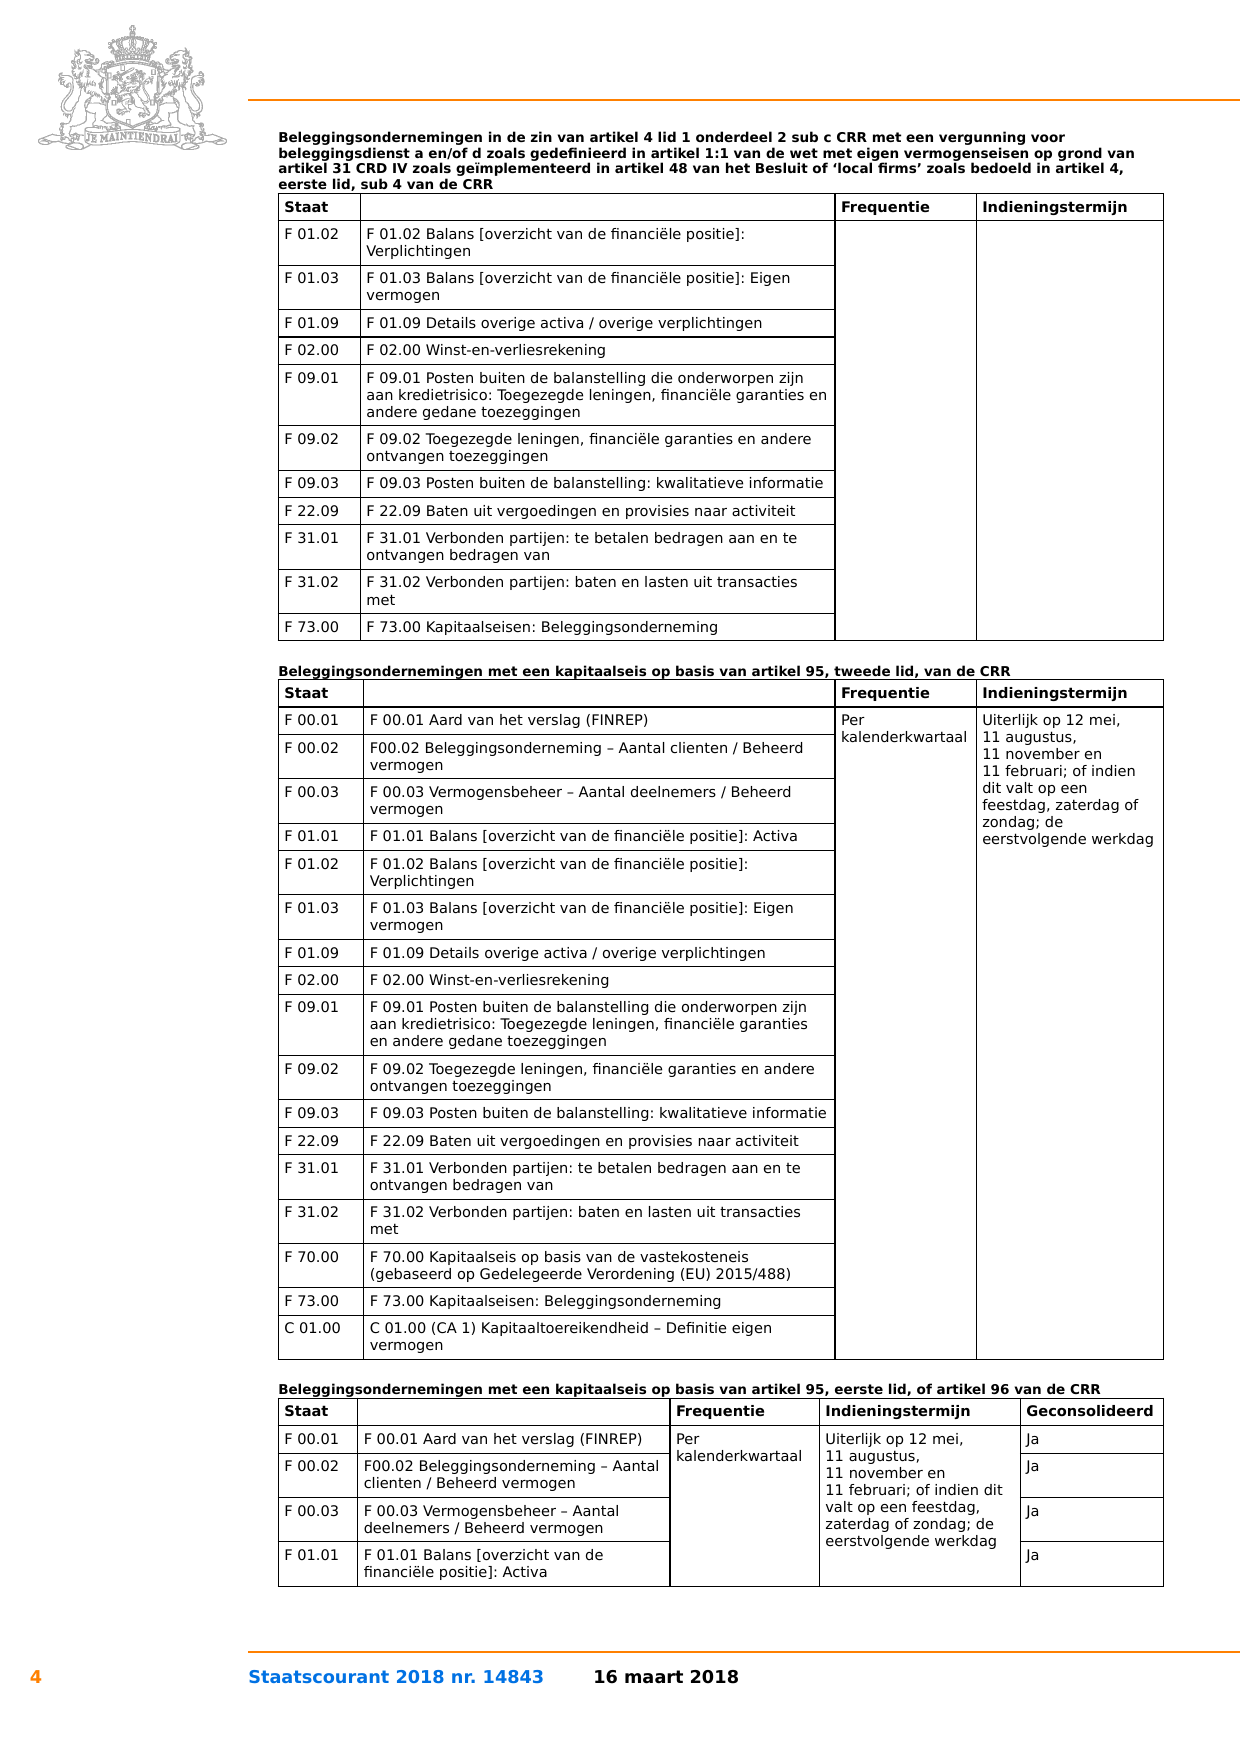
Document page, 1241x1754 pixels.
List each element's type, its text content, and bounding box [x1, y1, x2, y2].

table_cell F 09.02 [279, 1056, 363, 1099]
table_cell F 00.03 Vermogensbeheer – Aantal deelnemers / Beheerd vermogen [364, 779, 834, 823]
table_cell C 01.00 [279, 1316, 363, 1359]
table_cell F 00.01 Aard van het verslag (FINREP) [358, 1426, 669, 1452]
table_cell [358, 1399, 669, 1425]
table_cell [977, 221, 1163, 640]
table_cell Uiterlijk op 12 mei, 11 augustus, 11 november en 11 februari; of indien dit valt op een feestdag, zaterdag of zondag; de eerstvolgende werkdag [820, 1426, 1020, 1586]
table_cell F 01.02 [279, 851, 363, 894]
table_cell F 02.00 Winst-en-verliesrekening [364, 967, 834, 993]
table_cell F 01.02 Balans [overzicht van de financiële positie]: Verplichtingen [364, 851, 834, 894]
table_cell F 00.01 Aard van het verslag (FINREP) [364, 708, 834, 734]
table_cell Ja [1021, 1454, 1163, 1497]
table_cell Per kalenderkwartaal [836, 708, 976, 1359]
table_cell F 00.01 [279, 708, 363, 734]
table_cell Indieningstermijn [977, 194, 1163, 220]
table_cell F 73.00 Kapitaalseisen: Beleggingsonderneming [361, 614, 834, 640]
table_cell F 22.09 [279, 1128, 363, 1154]
table_cell F 00.03 Vermogensbeheer – Aantal deelnemers / Beheerd vermogen [358, 1498, 669, 1541]
table_cell Frequentie [836, 194, 976, 220]
table_cell F 73.00 [279, 614, 360, 640]
table_cell Staat [279, 680, 363, 706]
table_cell Per kalenderkwartaal [671, 1426, 819, 1586]
table_cell F 31.01 Verbonden partijen: te betalen bedragen aan en te ontvangen bedragen van [361, 525, 834, 569]
table_cell F 31.01 Verbonden partijen: te betalen bedragen aan en te ontvangen bedragen van [364, 1155, 834, 1198]
table_cell F 70.00 Kapitaalseis op basis van de vastekosteneis (gebaseerd op Gedelegeerde Verordening (EU) 2015/488) [364, 1244, 834, 1287]
table_cell F 09.02 Toegezegde leningen, financiële garanties en andere ontvangen toezeggingen [361, 426, 834, 469]
table_cell F 73.00 [279, 1288, 363, 1314]
table_cell F 31.01 [279, 1155, 363, 1198]
table_cell Geconsolideerd [1021, 1399, 1163, 1425]
table_cell F 01.01 [279, 824, 363, 850]
table_cell F 09.02 [279, 426, 360, 469]
table_cell F 01.09 [279, 940, 363, 966]
table_cell Ja [1021, 1426, 1163, 1452]
table_cell [836, 221, 976, 640]
table_cell F00.02 Beleggingsonderneming – Aantal clienten / Beheerd vermogen [364, 735, 834, 778]
table_cell F 01.09 Details overige activa / overige verplichtingen [364, 940, 834, 966]
table_cell F 01.09 [279, 310, 360, 336]
table_cell F 01.03 [279, 266, 360, 309]
table_cell F 22.09 Baten uit vergoedingen en provisies naar activiteit [361, 498, 834, 524]
table_cell C 01.00 (CA 1) Kapitaaltoereikendheid – Definitie eigen vermogen [364, 1316, 834, 1359]
table_cell Uiterlijk op 12 mei, 11 augustus, 11 november en 11 februari; of indien dit valt op een feestdag, zaterdag of zondag; de eerstvolgende werkdag [977, 708, 1163, 1359]
table_cell F 02.00 [279, 967, 363, 993]
table_cell Indieningstermijn [820, 1399, 1020, 1425]
table_cell F 01.03 Balans [overzicht van de financiële positie]: Eigen vermogen [364, 895, 834, 939]
table_cell F 09.01 Posten buiten de balanstelling die onderworpen zijn aan kredietrisico: Toegezegde leningen, financiële garanties en andere gedane toezeggingen [364, 995, 834, 1055]
table_cell F 00.02 [279, 735, 363, 778]
table_cell F 01.03 [279, 895, 363, 939]
picture [38, 25, 227, 150]
table_cell Ja [1021, 1542, 1163, 1586]
table_cell Indieningstermijn [977, 680, 1163, 706]
table_cell F 31.02 Verbonden partijen: baten en lasten uit transacties met [361, 570, 834, 613]
table_cell F 70.00 [279, 1244, 363, 1287]
table_cell F 09.02 Toegezegde leningen, financiële garanties en andere ontvangen toezeggingen [364, 1056, 834, 1099]
table_cell F 09.03 Posten buiten de balanstelling: kwalitatieve informatie [361, 471, 834, 497]
table_cell F 00.03 [279, 779, 363, 823]
table_header Beleggingsondernemingen met een kapitaalseis op basis van artikel 95, eerste lid, of artikel 96 van de CRR [278, 1382, 1163, 1398]
table_cell F 02.00 [279, 338, 360, 364]
table_cell F 01.01 [279, 1542, 357, 1586]
table_cell F 09.03 Posten buiten de balanstelling: kwalitatieve informatie [364, 1100, 834, 1127]
table_cell F 09.03 [279, 1100, 363, 1127]
table_cell F 01.03 Balans [overzicht van de financiële positie]: Eigen vermogen [361, 266, 834, 309]
table_cell F 01.01 Balans [overzicht van de financiële positie]: Activa [358, 1542, 669, 1586]
table_cell F 01.02 [279, 221, 360, 264]
table_cell F 09.03 [279, 471, 360, 497]
table_cell Frequentie [671, 1399, 819, 1425]
table_cell F 09.01 [279, 995, 363, 1055]
table_cell Ja [1021, 1498, 1163, 1541]
table_cell Staat [279, 1399, 357, 1425]
table_cell F 09.01 Posten buiten de balanstelling die onderworpen zijn aan kredietrisico: Toegezegde leningen, financiële garanties en andere gedane toezeggingen [361, 365, 834, 425]
table_header Beleggingsondernemingen met een kapitaalseis op basis van artikel 95, tweede lid, van de CRR [278, 663, 1163, 679]
table_cell F 00.02 [279, 1454, 357, 1497]
table_cell F 31.02 [279, 570, 360, 613]
table_cell F 73.00 Kapitaalseisen: Beleggingsonderneming [364, 1288, 834, 1314]
table_cell F 31.02 [279, 1200, 363, 1243]
table_cell [361, 194, 834, 220]
table_cell F 00.03 [279, 1498, 357, 1541]
table_cell F00.02 Beleggingsonderneming – Aantal clienten / Beheerd vermogen [358, 1454, 669, 1497]
table_cell F 01.09 Details overige activa / overige verplichtingen [361, 310, 834, 336]
table_cell F 01.01 Balans [overzicht van de financiële positie]: Activa [364, 824, 834, 850]
table_cell F 31.02 Verbonden partijen: baten en lasten uit transacties met [364, 1200, 834, 1243]
table_cell F 22.09 [279, 498, 360, 524]
table_cell F 31.01 [279, 525, 360, 569]
table_cell F 00.01 [279, 1426, 357, 1452]
table_cell Staat [279, 194, 360, 220]
table_cell F 01.02 Balans [overzicht van de financiële positie]: Verplichtingen [361, 221, 834, 264]
table_cell Frequentie [836, 680, 976, 706]
table_cell F 22.09 Baten uit vergoedingen en provisies naar activiteit [364, 1128, 834, 1154]
table_cell F 09.01 [279, 365, 360, 425]
table_cell F 02.00 Winst-en-verliesrekening [361, 338, 834, 364]
table_cell [364, 680, 834, 706]
table_header Beleggingsondernemingen in de zin van artikel 4 lid 1 onderdeel 2 sub c CRR met een vergunning voor beleggingsdienst a en/of d zoals gedefinieerd in artikel 1:1 van de wet met eigen vermogenseisen op grond van artikel 31 CRD IV zoals geïmplementeerd in artikel 48 van het Besluit of ‘local firms’ zoals bedoeld in artikel 4, eerste lid, sub 4 van de CRR [278, 130, 1163, 193]
